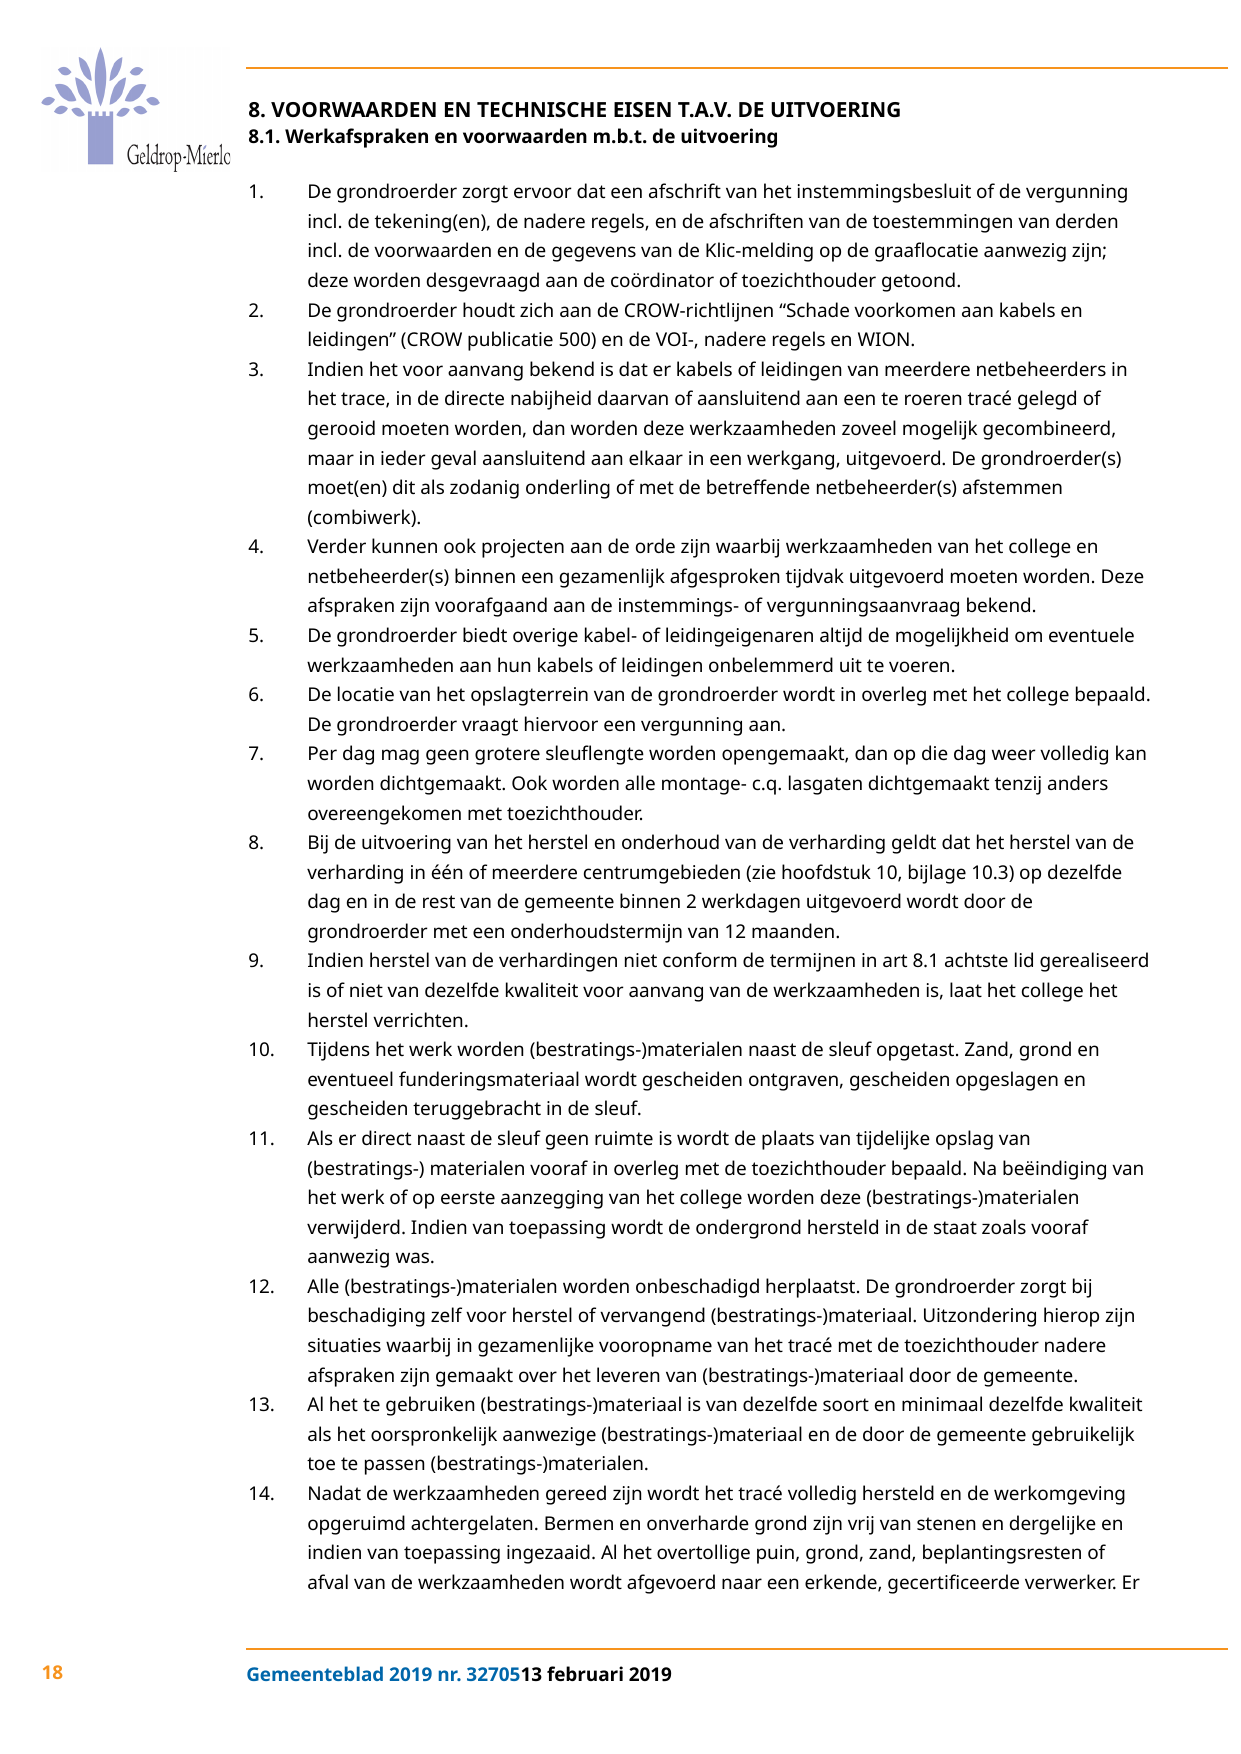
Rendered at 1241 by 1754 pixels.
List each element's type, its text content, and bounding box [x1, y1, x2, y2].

list Indien het voor aanvang bekend is dat er kabels of leidingen van meerdere netbeheerders in het trace, in de directe nabijheid daarvan of aansluitend aan een te roeren tracé gelegd of gerooid moeten worden, dan worden deze werkzaamheden zoveel mogelijk gecombineerd, maar in ieder geval aansluitend aan elkaar in een werkgang, uitgevoerd. De grondroerder(s) moet(en) dit als zodanig onderling of met de betreffende netbeheerder(s) afstemmen (combiwerk). [248, 356, 1152, 530]
list Verder kunnen ook projecten aan de orde zijn waarbij werkzaamheden van het college en netbeheerder(s) binnen een gezamenlijk afgesproken tijdvak uitgevoerd moeten worden. Deze afspraken zijn voorafgaand aan de instemmings- of vergunningsaanvraag bekend. [248, 533, 1152, 618]
list De locatie van het opslagterrein van de grondroerder wordt in overleg met het college bepaald. De grondroerder vraagt hiervoor een vergunning aan. [248, 681, 1152, 737]
list Tijdens het werk worden (bestratings-)materialen naast de sleuf opgetast. Zand, grond en eventueel funderingsmateriaal wordt gescheiden ontgraven, gescheiden opgeslagen en gescheiden teruggebracht in de sleuf. [248, 1036, 1152, 1121]
list De grondroerder biedt overige kabel- of leidingeigenaren altijd de mogelijkheid om eventuele werkzaamheden aan hun kabels of leidingen onbelemmerd uit te voeren. [248, 622, 1152, 678]
list Per dag mag geen grotere sleuflengte worden opengemaakt, dan op die dag weer volledig kan worden dichtgemaakt. Ook worden alle montage- c.q. lasgaten dichtgemaakt tenzij anders overeengekomen met toezichthouder. [248, 741, 1152, 826]
list Als er direct naast de sleuf geen ruimte is wordt de plaats van tijdelijke opslag van (bestratings-) materialen vooraf in overleg met de toezichthouder bepaald. Na beëindiging van het werk of op eerste aanzegging van het college worden deze (bestratings-)materialen verwijderd. Indien van toepassing wordt de ondergrond hersteld in de staat zoals vooraf aanwezig was. [248, 1125, 1152, 1269]
text 8. VOORWAARDEN EN TECHNISCHE EISEN T.A.V. DE UITVOERING [248, 95, 1152, 123]
text 8.1. Werkafspraken en voorwaarden m.b.t. de uitvoering [248, 123, 1152, 149]
list Bij de uitvoering van het herstel en onderhoud van de verharding geldt dat het herstel van de verharding in één of meerdere centrumgebieden (zie hoofdstuk 10, bijlage 10.3) op dezelfde dag en in de rest van de gemeente binnen 2 werkdagen uitgevoerd wordt door de grondroerder met een onderhoudstermijn van 12 maanden. [248, 829, 1152, 944]
list Nadat de werkzaamheden gereed zijn wordt het tracé volledig hersteld en de werkomgeving opgeruimd achtergelaten. Bermen en onverharde grond zijn vrij van stenen en dergelijke en indien van toepassing ingezaaid. Al het overtollige puin, grond, zand, beplantingsresten of afval van de werkzaamheden wordt afgevoerd naar een erkende, gecertificeerde verwerker. Er [248, 1480, 1152, 1595]
list De grondroerder zorgt ervoor dat een afschrift van het instemmingsbesluit of de vergunning incl. de tekening(en), de nadere regels, en de afschriften van de toestemmingen van derden incl. de voorwaarden en de gegevens van de Klic-melding op de graaflocatie aanwezig zijn; deze worden desgevraagd aan de coördinator of toezichthouder getoond. [248, 178, 1152, 293]
list Alle (bestratings-)materialen worden onbeschadigd herplaatst. De grondroerder zorgt bij beschadiging zelf voor herstel of vervangend (bestratings-)materiaal. Uitzondering hierop zijn situaties waarbij in gezamenlijke vooropname van het tracé met de toezichthouder nadere afspraken zijn gemaakt over het leveren van (bestratings-)materiaal door de gemeente. [248, 1273, 1152, 1388]
list Al het te gebruiken (bestratings-)materiaal is van dezelfde soort en minimaal dezelfde kwaliteit als het oorspronkelijk aanwezige (bestratings-)materiaal en de door de gemeente gebruikelijk toe te passen (bestratings-)materialen. [248, 1391, 1152, 1476]
list Indien herstel van de verhardingen niet conform de termijnen in art 8.1 achtste lid gerealiseerd is of niet van dezelfde kwaliteit voor aanvang van de werkzaamheden is, laat het college het herstel verrichten. [248, 948, 1152, 1033]
list De grondroerder houdt zich aan de CROW-richtlijnen “Schade voorkomen aan kabels en leidingen” (CROW publicatie 500) en de VOI-, nadere regels en WION. [248, 297, 1152, 352]
picture [41, 47, 231, 172]
